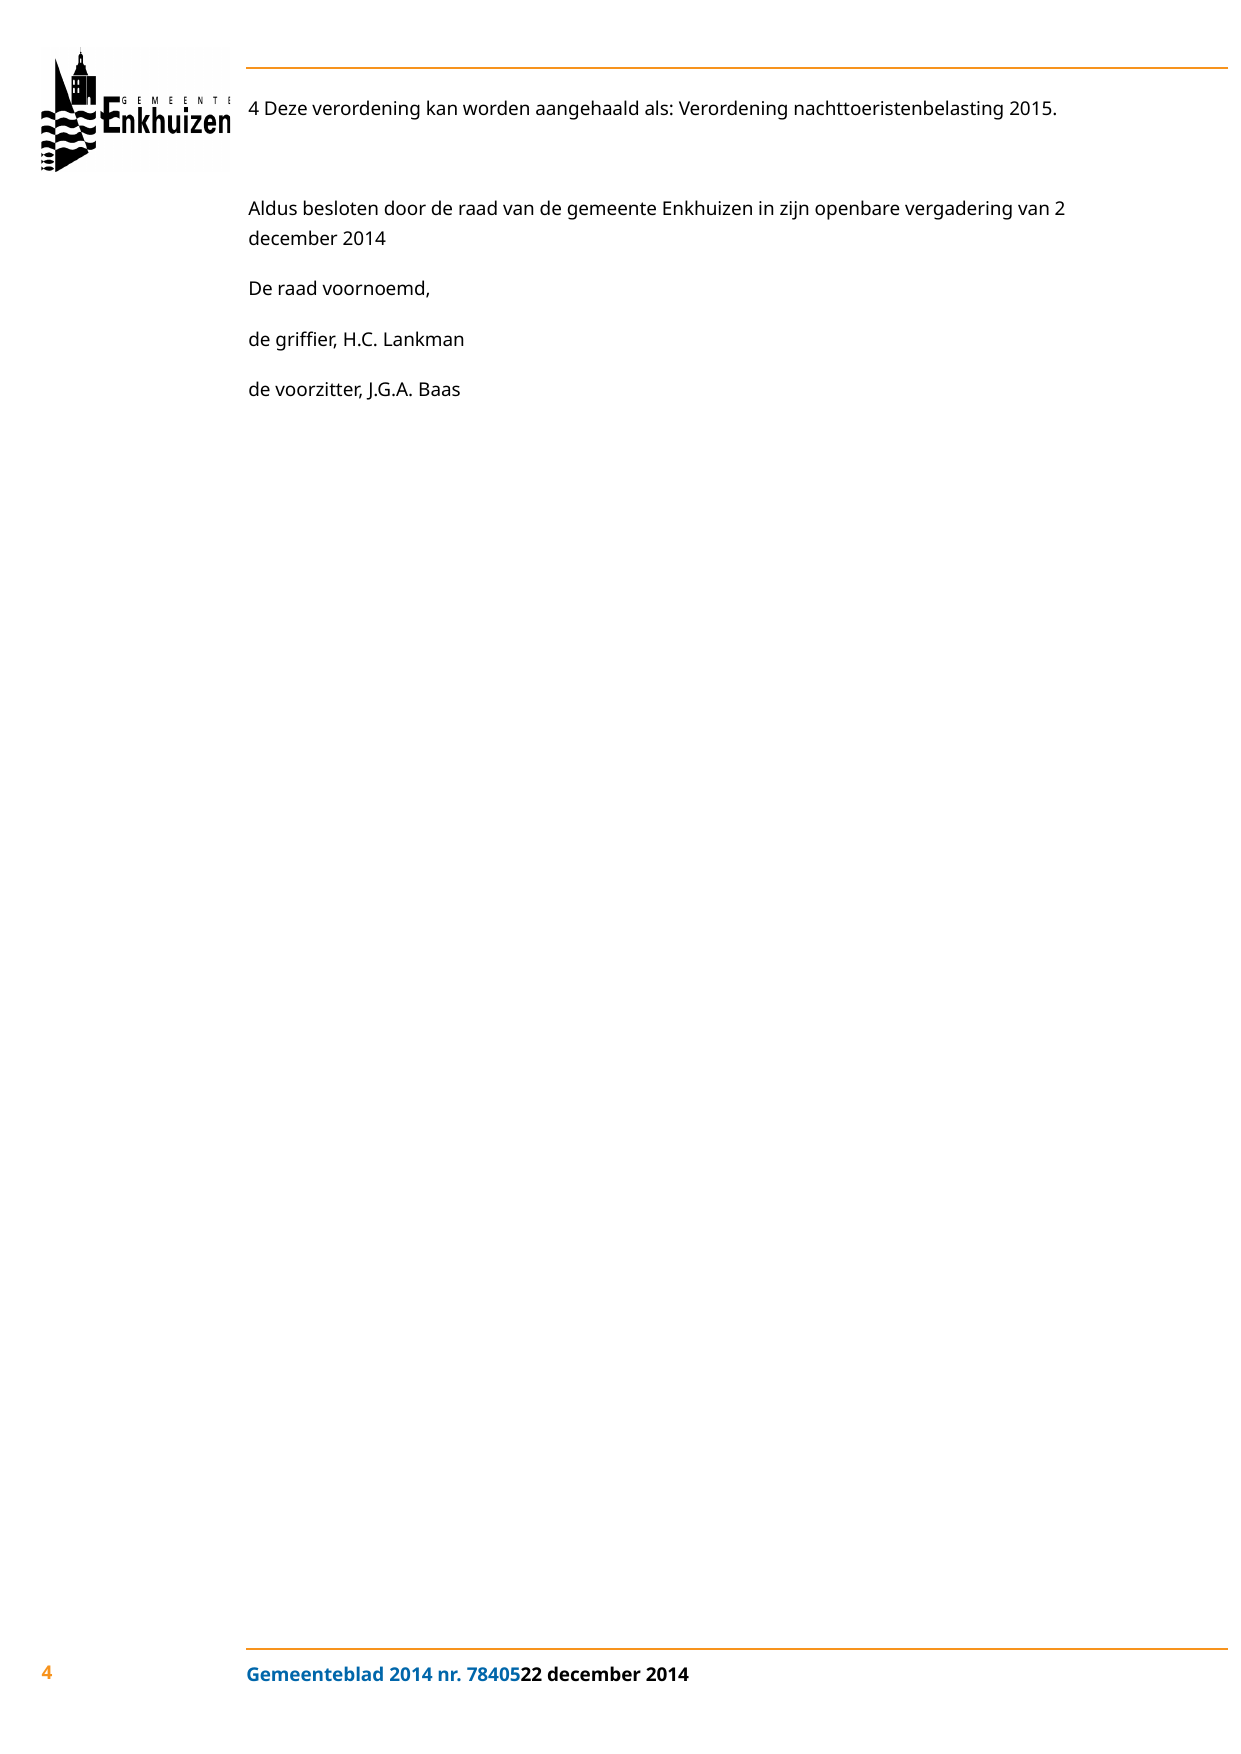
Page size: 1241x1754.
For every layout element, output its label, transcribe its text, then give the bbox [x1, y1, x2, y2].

text de griffier, H.C. Lankman [248, 326, 1152, 352]
text de voorzitter, J.G.A. Baas [248, 376, 1152, 402]
picture [41, 47, 231, 172]
text Aldus besloten door de raad van de gemeente Enkhuizen in zijn openbare vergadering van 2 december 2014 [248, 196, 1152, 251]
text De raad voornoemd, [248, 276, 1152, 301]
text 4 Deze verordening kan worden aangehaald als: Verordening nachttoeristenbelasting 2015. [248, 95, 1152, 121]
